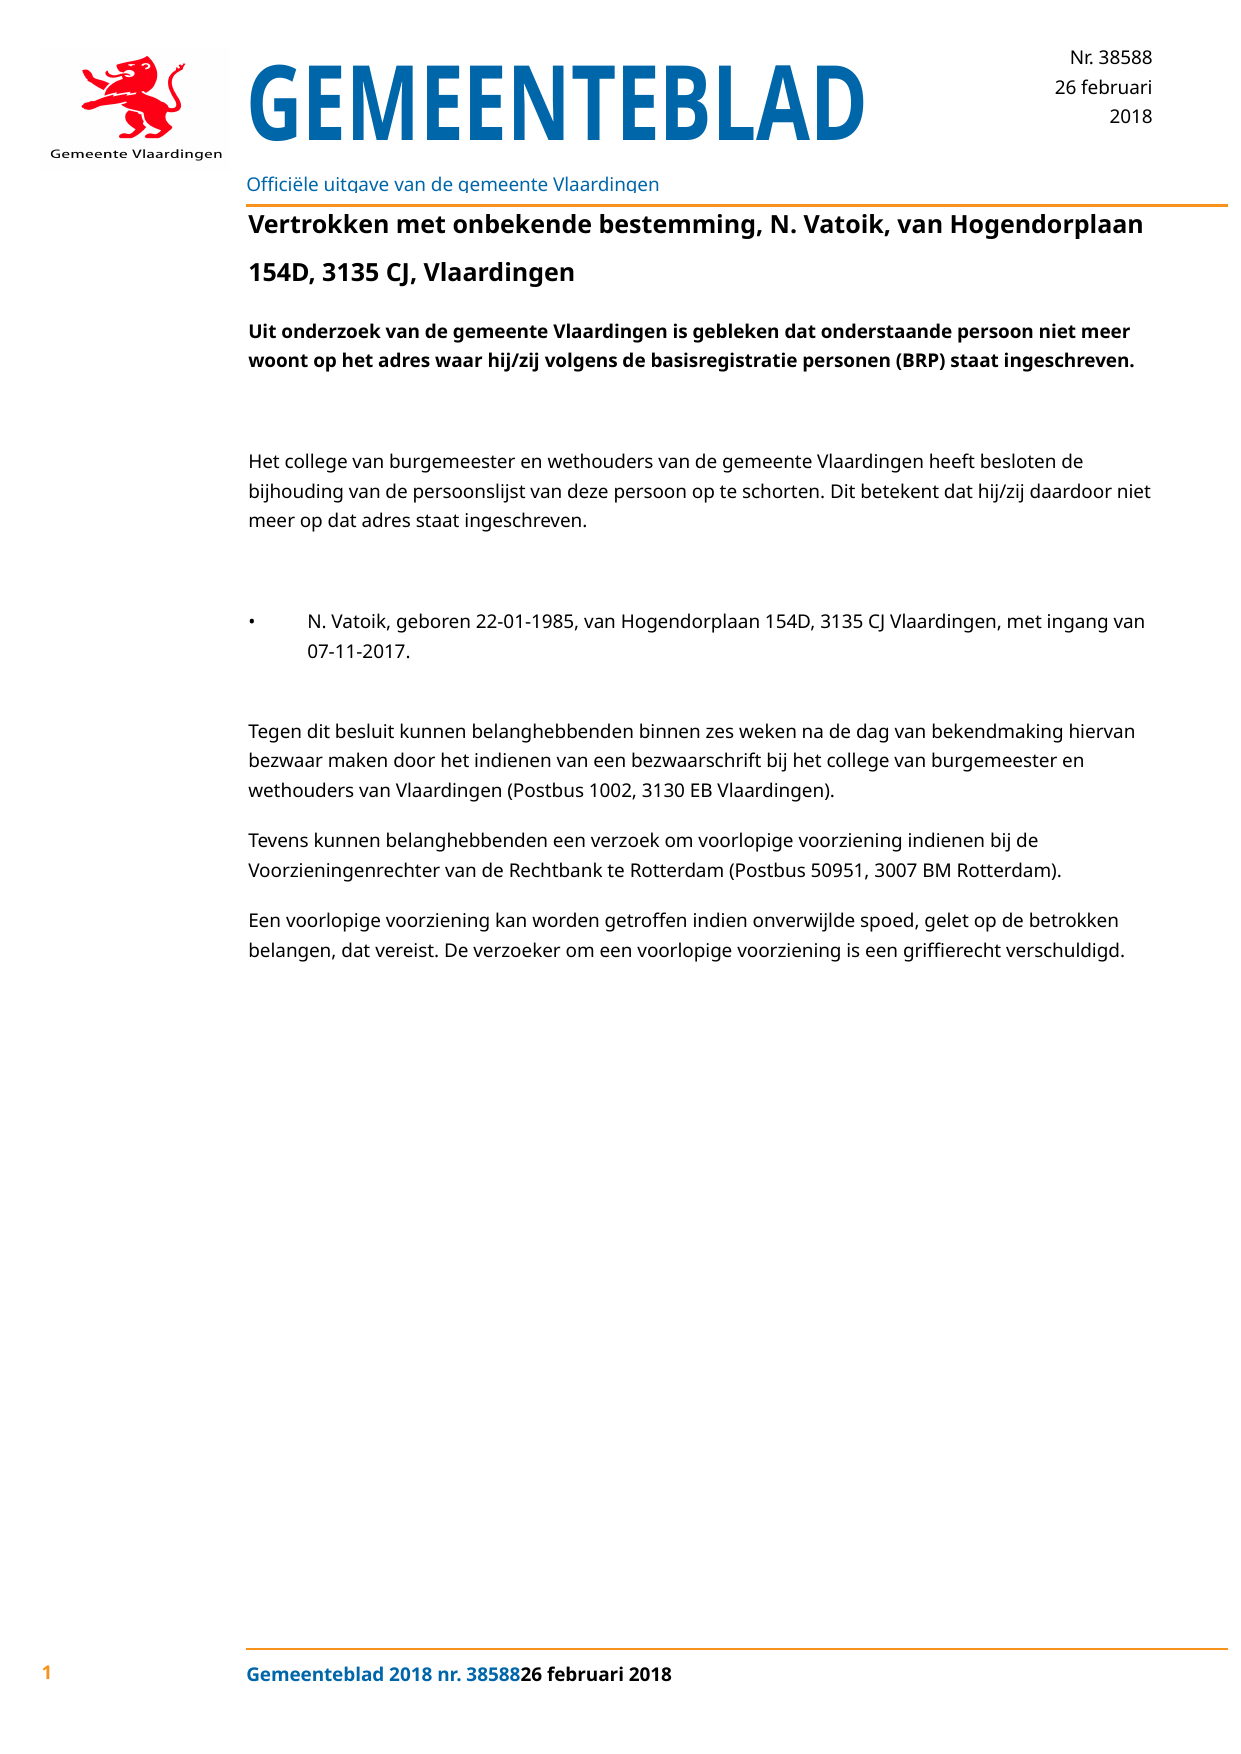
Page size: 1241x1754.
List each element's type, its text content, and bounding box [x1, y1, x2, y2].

text Tevens kunnen belanghebbenden een verzoek om voorlopige voorziening indienen bij de Voorzieningenrechter van de Rechtbank te Rotterdam (Postbus 50951, 3007 BM Rotterdam). [248, 827, 1152, 883]
text Vertrokken met onbekende bestemming, N. Vatoik, van Hogendorplaan 154D, 3135 CJ, Vlaardingen [248, 207, 1152, 288]
text Tegen dit besluit kunnen belanghebbenden binnen zes weken na de dag van bekendmaking hiervan bezwaar maken door het indienen van een bezwaarschrift bij het college van burgemeester en wethouders van Vlaardingen (Postbus 1002, 3130 EB Vlaardingen). [248, 718, 1152, 803]
text Uit onderzoek van de gemeente Vlaardingen is gebleken dat onderstaande persoon niet meer woont op het adres waar hij/zij volgens de basisregistratie personen (BRP) staat ingeschreven. [248, 318, 1152, 373]
picture [41, 47, 231, 172]
text Een voorlopige voorziening kan worden getroffen indien onverwijlde spoed, gelet op de betrokken belangen, dat vereist. De verzoeker om een voorlopige voorziening is een griffierecht verschuldigd. [248, 907, 1152, 963]
list N. Vatoik, geboren 22-01-1985, van Hogendorplaan 154D, 3135 CJ Vlaardingen, met ingang van 07-11-2017. [248, 608, 1152, 664]
text Het college van burgemeester en wethouders van de gemeente Vlaardingen heeft besloten de bijhouding van de persoonslijst van deze persoon op te schorten. Dit betekent dat hij/zij daardoor niet meer op dat adres staat ingeschreven. [248, 448, 1152, 533]
